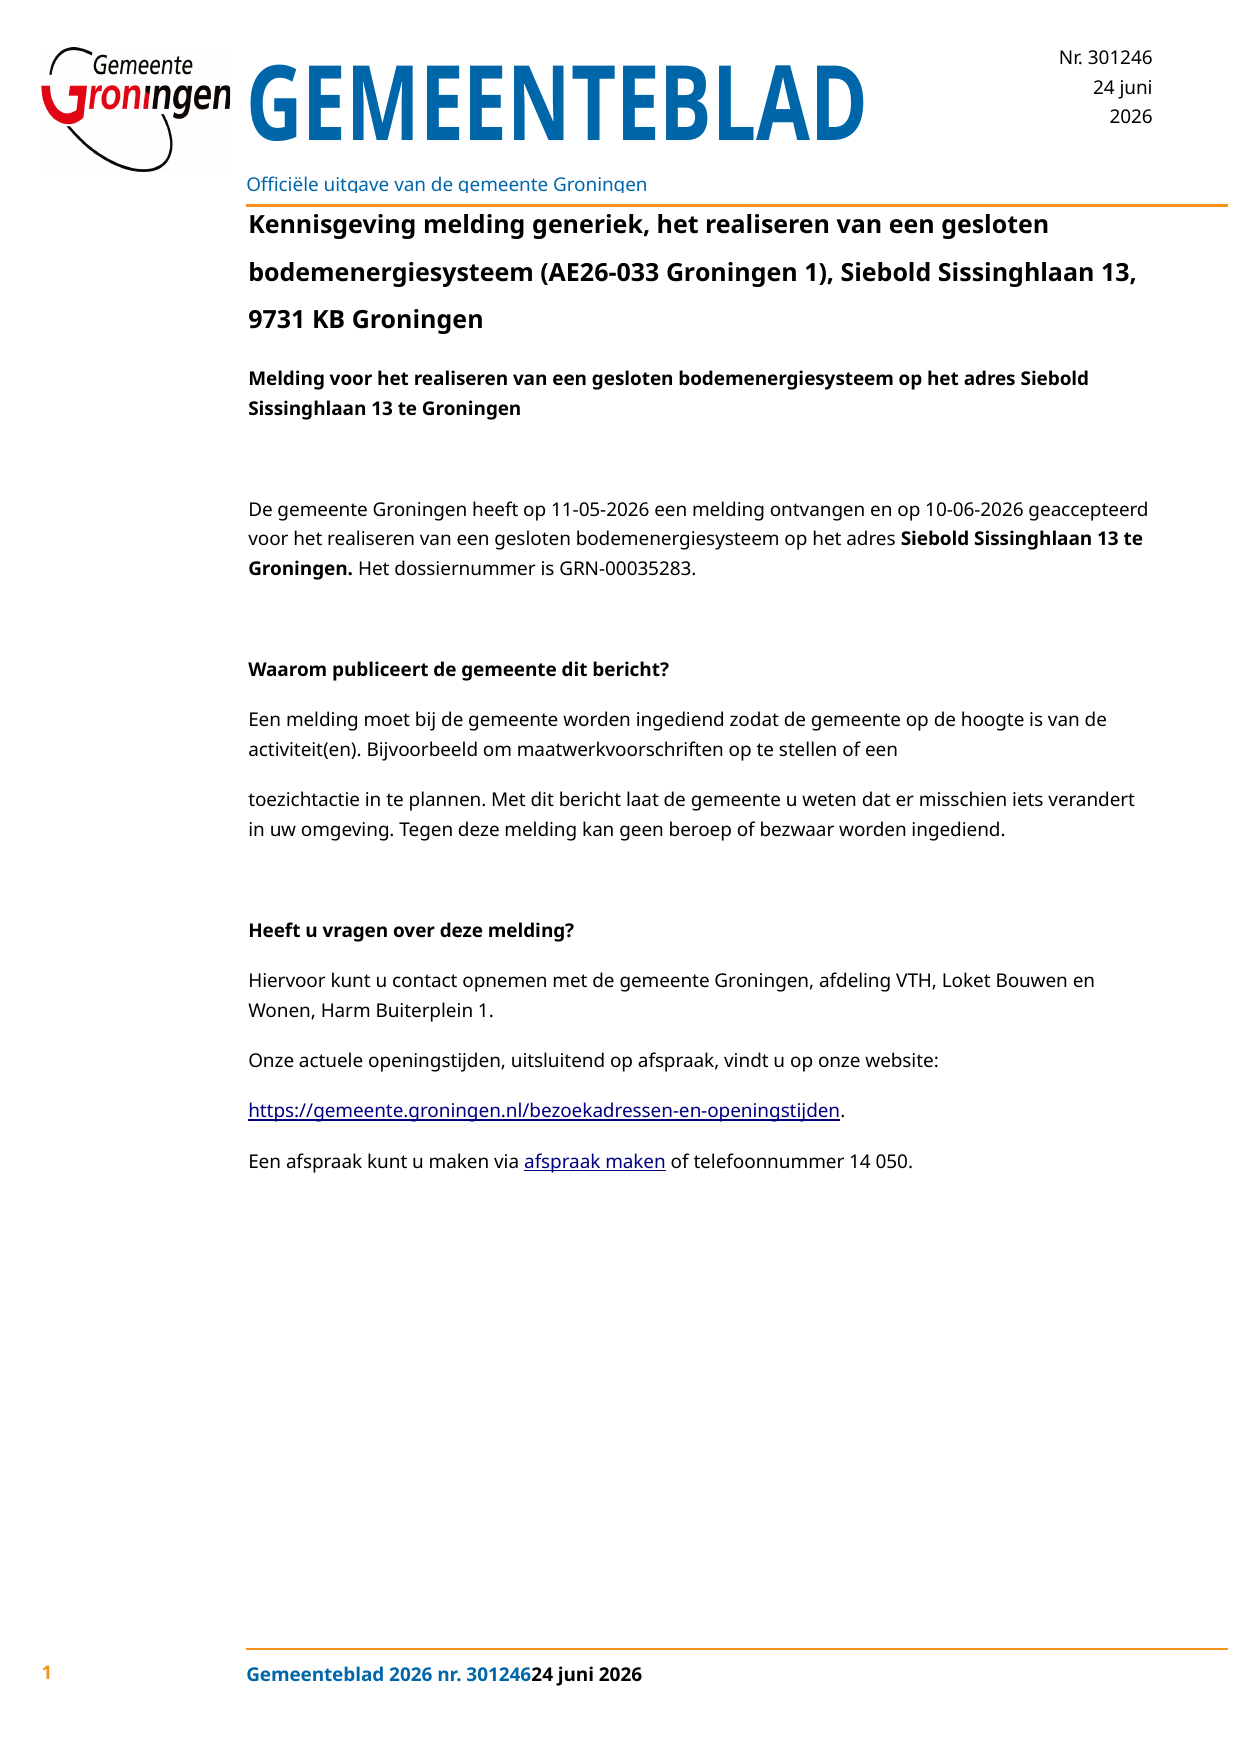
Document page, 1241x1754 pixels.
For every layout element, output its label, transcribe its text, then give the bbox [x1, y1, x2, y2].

text Een afspraak kunt u maken via afspraak maken of telefoonnummer 14 050. [248, 1148, 1152, 1174]
text De gemeente Groningen heeft op 11-05-2026 een melding ontvangen en op 10-06-2026 geaccepteerd voor het realiseren van een gesloten bodemenergiesysteem op het adres Siebold Sissinghlaan 13 te Groningen. Het dossiernummer is GRN-00035283. [248, 496, 1152, 581]
text toezichtactie in te plannen. Met dit bericht laat de gemeente u weten dat er misschien iets verandert in uw omgeving. Tegen deze melding kan geen beroep of bezwaar worden ingediend. [248, 786, 1152, 842]
picture [41, 47, 231, 172]
text https://gemeente.groningen.nl/bezoekadressen-en-openingstijden. [248, 1098, 1152, 1123]
text Hiervoor kunt u contact opnemen met de gemeente Groningen, afdeling VTH, Loket Bouwen en Wonen, Harm Buiterplein 1. [248, 967, 1152, 1022]
text Onze actuele openingstijden, uitsluitend op afspraak, vindt u op onze website: [248, 1047, 1152, 1073]
text Heeft u vragen over deze melding? [248, 917, 1152, 942]
text Waarom publiceert de gemeente dit bericht? [248, 656, 1152, 682]
text Melding voor het realiseren van een gesloten bodemenergiesysteem op het adres Siebold Sissinghlaan 13 te Groningen [248, 366, 1152, 421]
text Een melding moet bij de gemeente worden ingediend zodat de gemeente op de hoogte is van de activiteit(en). Bijvoorbeeld om maatwerkvoorschriften op te stellen of een [248, 706, 1152, 762]
text Kennisgeving melding generiek, het realiseren van een gesloten bodemenergiesysteem (AE26-033 Groningen 1), Siebold Sissinghlaan 13, 9731 KB Groningen [248, 207, 1152, 336]
